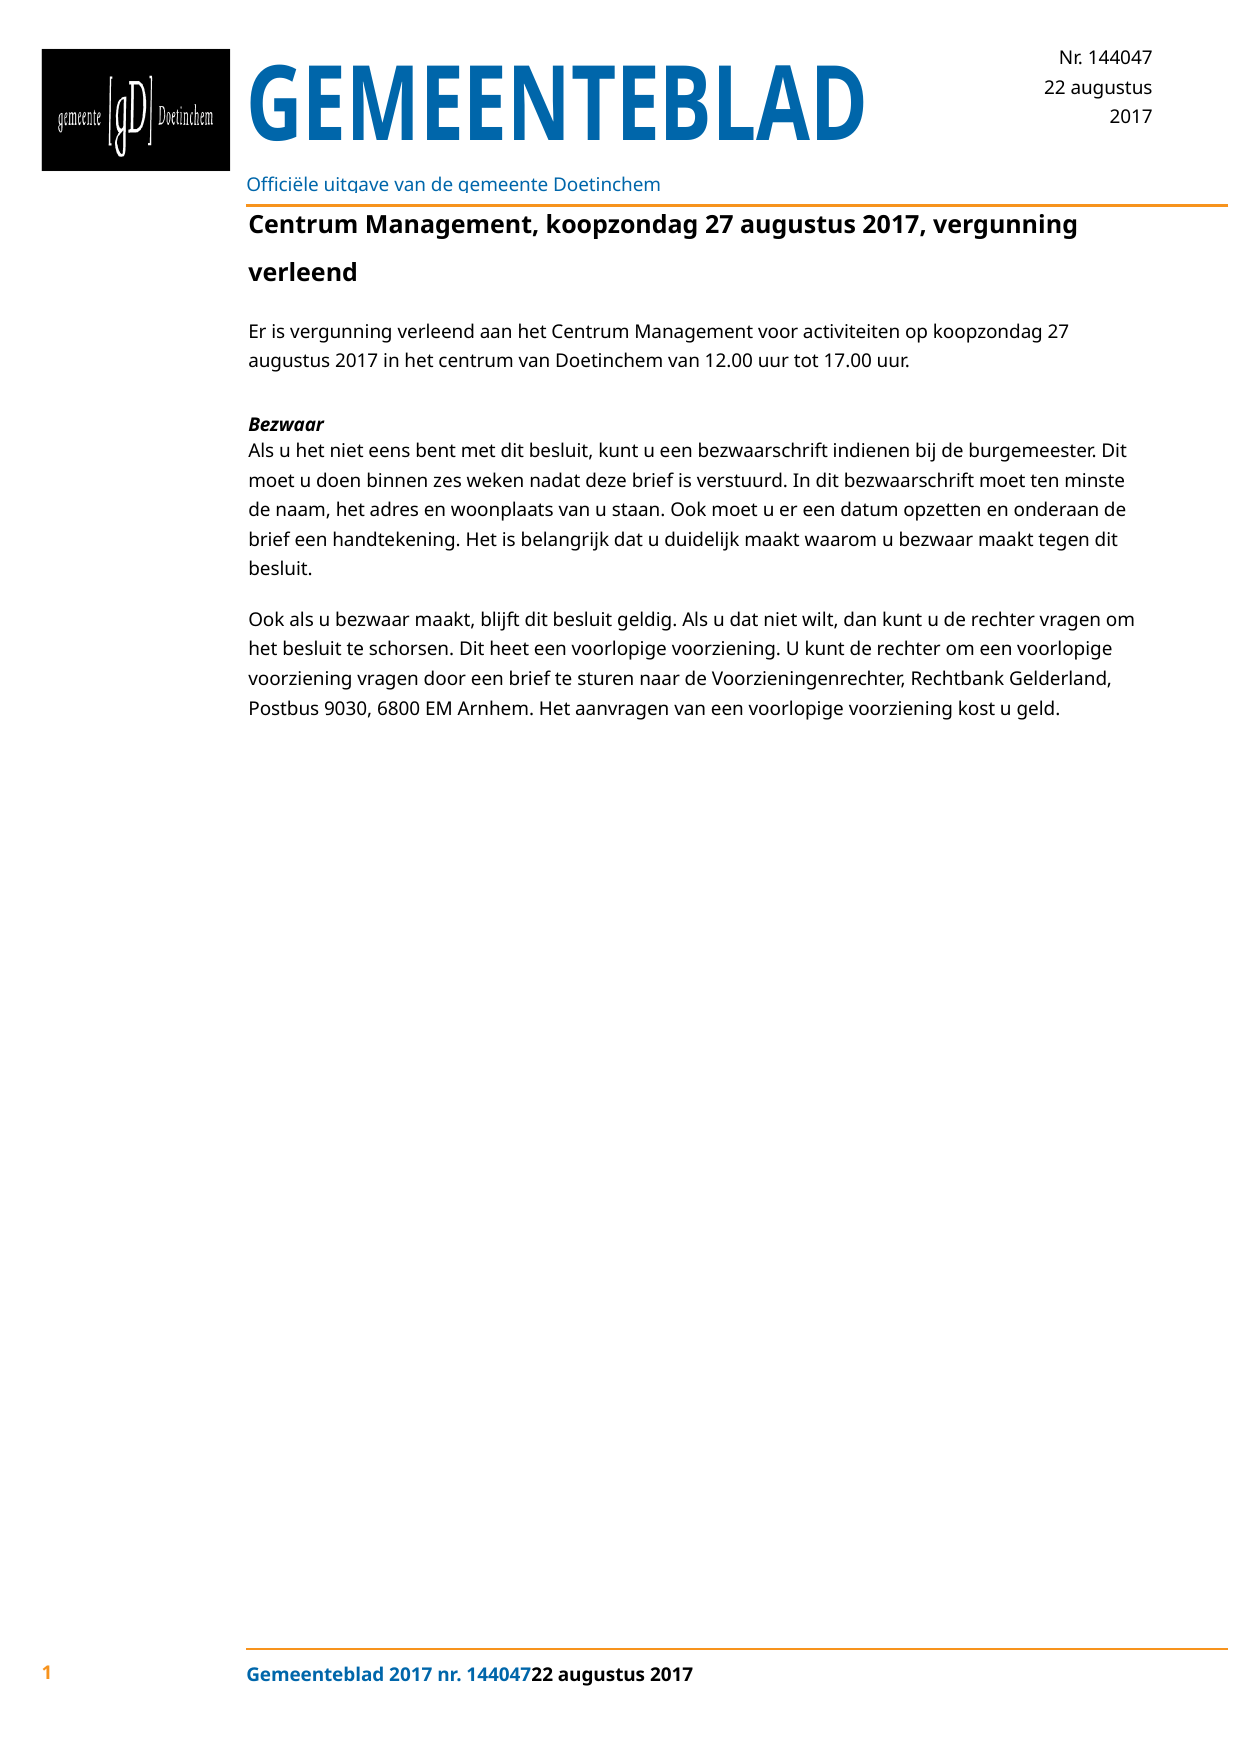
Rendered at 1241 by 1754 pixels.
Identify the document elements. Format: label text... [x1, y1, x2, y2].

text Ook als u bezwaar maakt, blijft dit besluit geldig. Als u dat niet wilt, dan kunt u de rechter vragen om het besluit te schorsen. Dit heet een voorlopige voorziening. U kunt de rechter om een voorlopige voorziening vragen door een brief te sturen naar de Voorzieningenrechter, Rechtbank Gelderland, Postbus 9030, 6800 EM Arnhem. Het aanvragen van een voorlopige voorziening kost u geld. [248, 606, 1152, 720]
text Er is vergunning verleend aan het Centrum Management voor activiteiten op koopzondag 27 augustus 2017 in het centrum van Doetinchem van 12.00 uur tot 17.00 uur. [248, 318, 1152, 373]
text Centrum Management, koopzondag 27 augustus 2017, vergunning verleend [248, 207, 1152, 288]
text Als u het niet eens bent met dit besluit, kunt u een bezwaarschrift indienen bij de burgemeester. Dit moet u doen binnen zes weken nadat deze brief is verstuurd. In dit bezwaarschrift moet ten minste de naam, het adres en woonplaats van u staan. Ook moet u er een datum opzetten en onderaan de brief een handtekening. Het is belangrijk dat u duidelijk maakt waarom u bezwaar maakt tegen dit besluit. [248, 437, 1152, 581]
picture [41, 47, 231, 172]
text Bezwaar [248, 411, 1152, 437]
